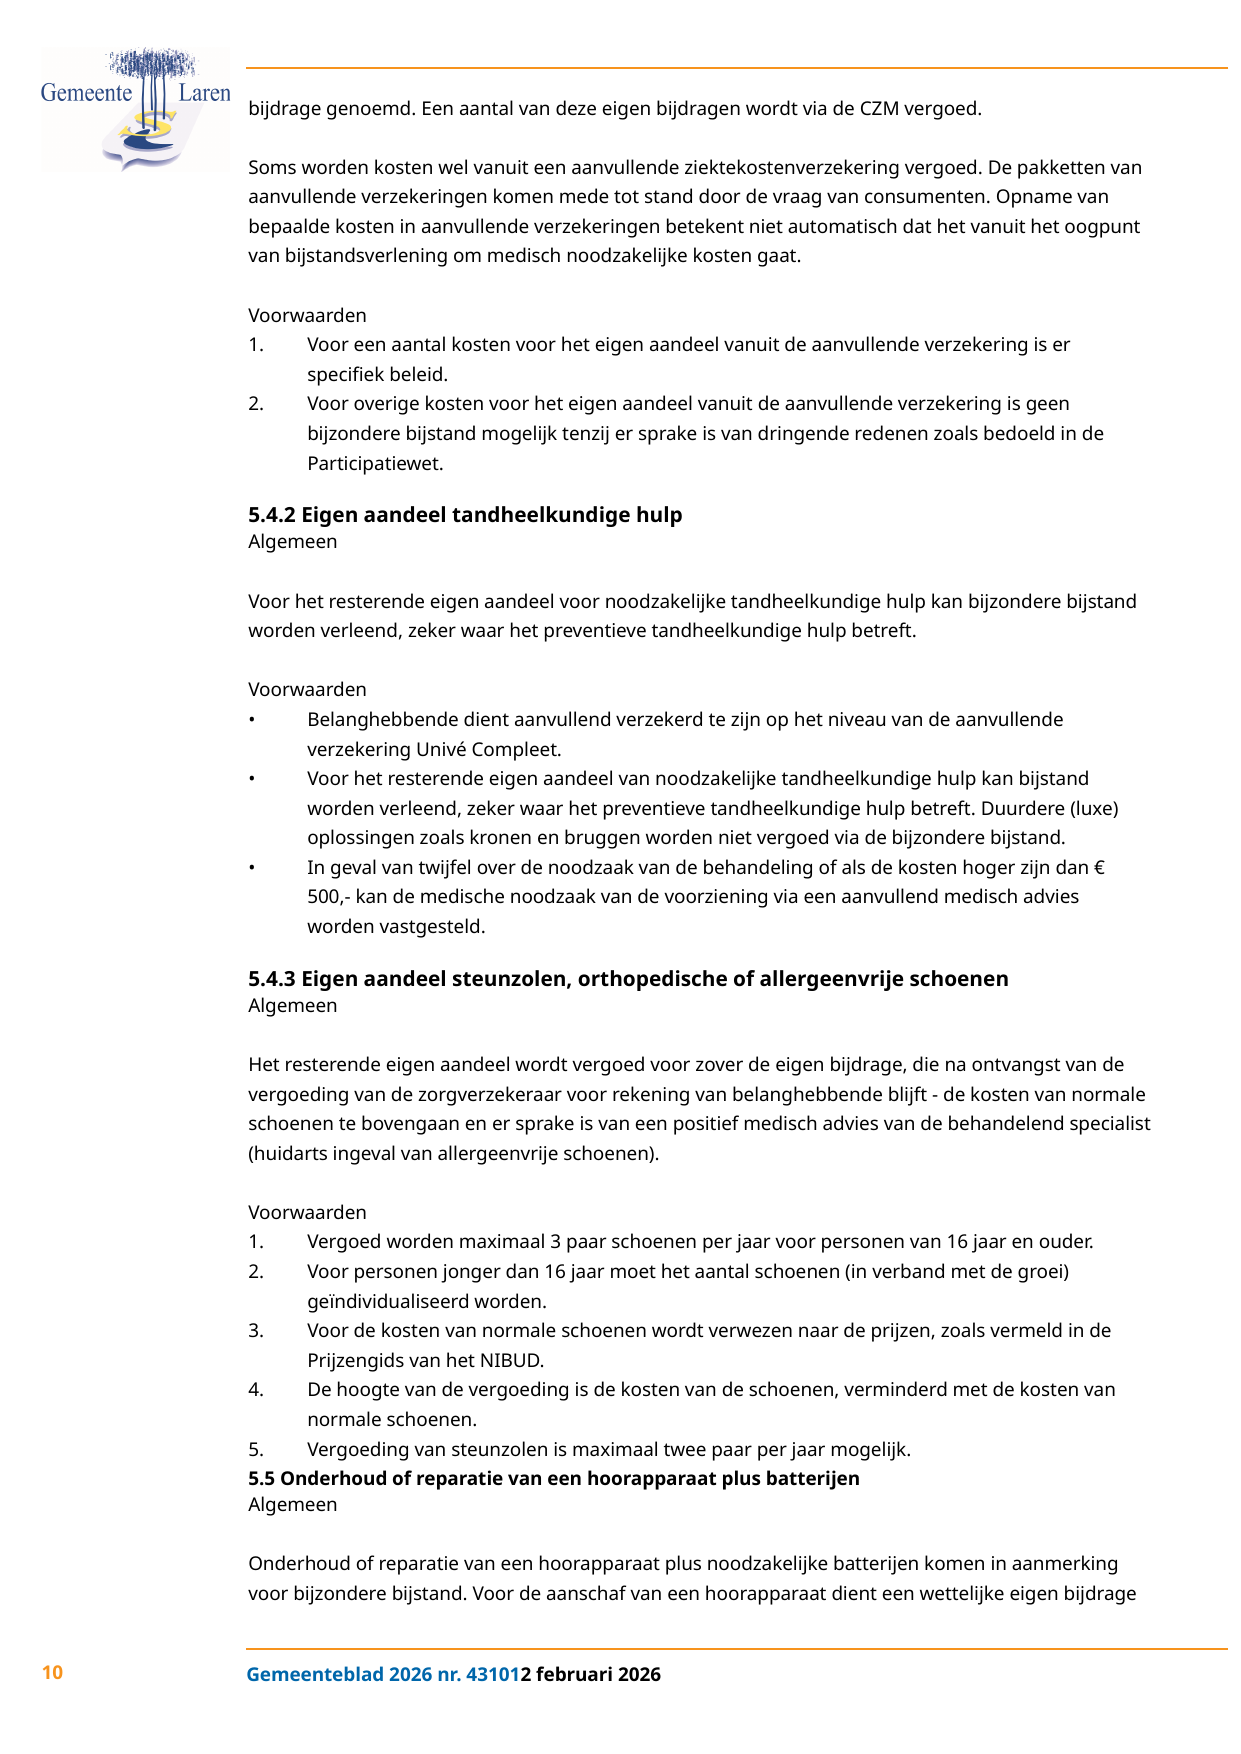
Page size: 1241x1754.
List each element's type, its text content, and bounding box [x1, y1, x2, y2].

text Voorwaarden [248, 1199, 1152, 1225]
text Soms worden kosten wel vanuit een aanvullende ziektekostenverzekering vergoed. De pakketten van aanvullende verzekeringen komen mede tot stand door de vraag van consumenten. Opname van bepaalde kosten in aanvullende verzekeringen betekent niet automatisch dat het vanuit het oogpunt van bijstandsverlening om medisch noodzakelijke kosten gaat. [248, 154, 1152, 268]
picture [41, 47, 231, 172]
text Algemeen [248, 992, 1152, 1018]
text 5.4.3 Eigen aandeel steunzolen, orthopedische of allergeenvrije schoenen [248, 964, 1152, 992]
list Voor overige kosten voor het eigen aandeel vanuit de aanvullende verzekering is geen bijzondere bijstand mogelijk tenzij er sprake is van dringende redenen zoals bedoeld in de Participatiewet. [248, 391, 1152, 476]
list Voor het resterende eigen aandeel van noodzakelijke tandheelkundige hulp kan bijstand worden verleend, zeker waar het preventieve tandheelkundige hulp betreft. Duurdere (luxe) oplossingen zoals kronen en bruggen worden niet vergoed via de bijzondere bijstand. [248, 765, 1152, 850]
list Vergoeding van steunzolen is maximaal twee paar per jaar mogelijk. [248, 1436, 1152, 1462]
list De hoogte van de vergoeding is de kosten van de schoenen, verminderd met de kosten van normale schoenen. [248, 1377, 1152, 1432]
text Voorwaarden [248, 302, 1152, 328]
text 5.4.2 Eigen aandeel tandheelkundige hulp [248, 500, 1152, 529]
list Voor de kosten van normale schoenen wordt verwezen naar de prijzen, zoals vermeld in de Prijzengids van het NIBUD. [248, 1317, 1152, 1373]
text Algemeen [248, 529, 1152, 554]
text Voorwaarden [248, 677, 1152, 702]
text Het resterende eigen aandeel wordt vergoed voor zover de eigen bijdrage, die na ontvangst van de vergoeding van de zorgverzekeraar voor rekening van belanghebbende blijft - de kosten van normale schoenen te bovengaan en er sprake is van een positief medisch advies van de behandelend specialist (huidarts ingeval van allergeenvrije schoenen). [248, 1051, 1152, 1166]
list Voor een aantal kosten voor het eigen aandeel vanuit de aanvullende verzekering is er specifiek beleid. [248, 331, 1152, 387]
text 5.5 Onderhoud of reparatie van een hoorapparaat plus batterijen [248, 1465, 1152, 1491]
text bijdrage genoemd. Een aantal van deze eigen bijdragen wordt via de CZM vergoed. [248, 95, 1152, 121]
list Vergoed worden maximaal 3 paar schoenen per jaar voor personen van 16 jaar en ouder. [248, 1229, 1152, 1254]
list Voor personen jonger dan 16 jaar moet het aantal schoenen (in verband met de groei) geïndividualiseerd worden. [248, 1258, 1152, 1314]
text Voor het resterende eigen aandeel voor noodzakelijke tandheelkundige hulp kan bijzondere bijstand worden verleend, zeker waar het preventieve tandheelkundige hulp betreft. [248, 588, 1152, 643]
text Onderhoud of reparatie van een hoorapparaat plus noodzakelijke batterijen komen in aanmerking voor bijzondere bijstand. Voor de aanschaf van een hoorapparaat dient een wettelijke eigen bijdrage [248, 1550, 1152, 1606]
text Algemeen [248, 1491, 1152, 1517]
list Belanghebbende dient aanvullend verzekerd te zijn op het niveau van de aanvullende verzekering Univé Compleet. [248, 706, 1152, 761]
list In geval van twijfel over de noodzaak van de behandeling of als de kosten hoger zijn dan € 500,- kan de medische noodzaak van de voorziening via een aanvullend medisch advies worden vastgesteld. [248, 854, 1152, 939]
